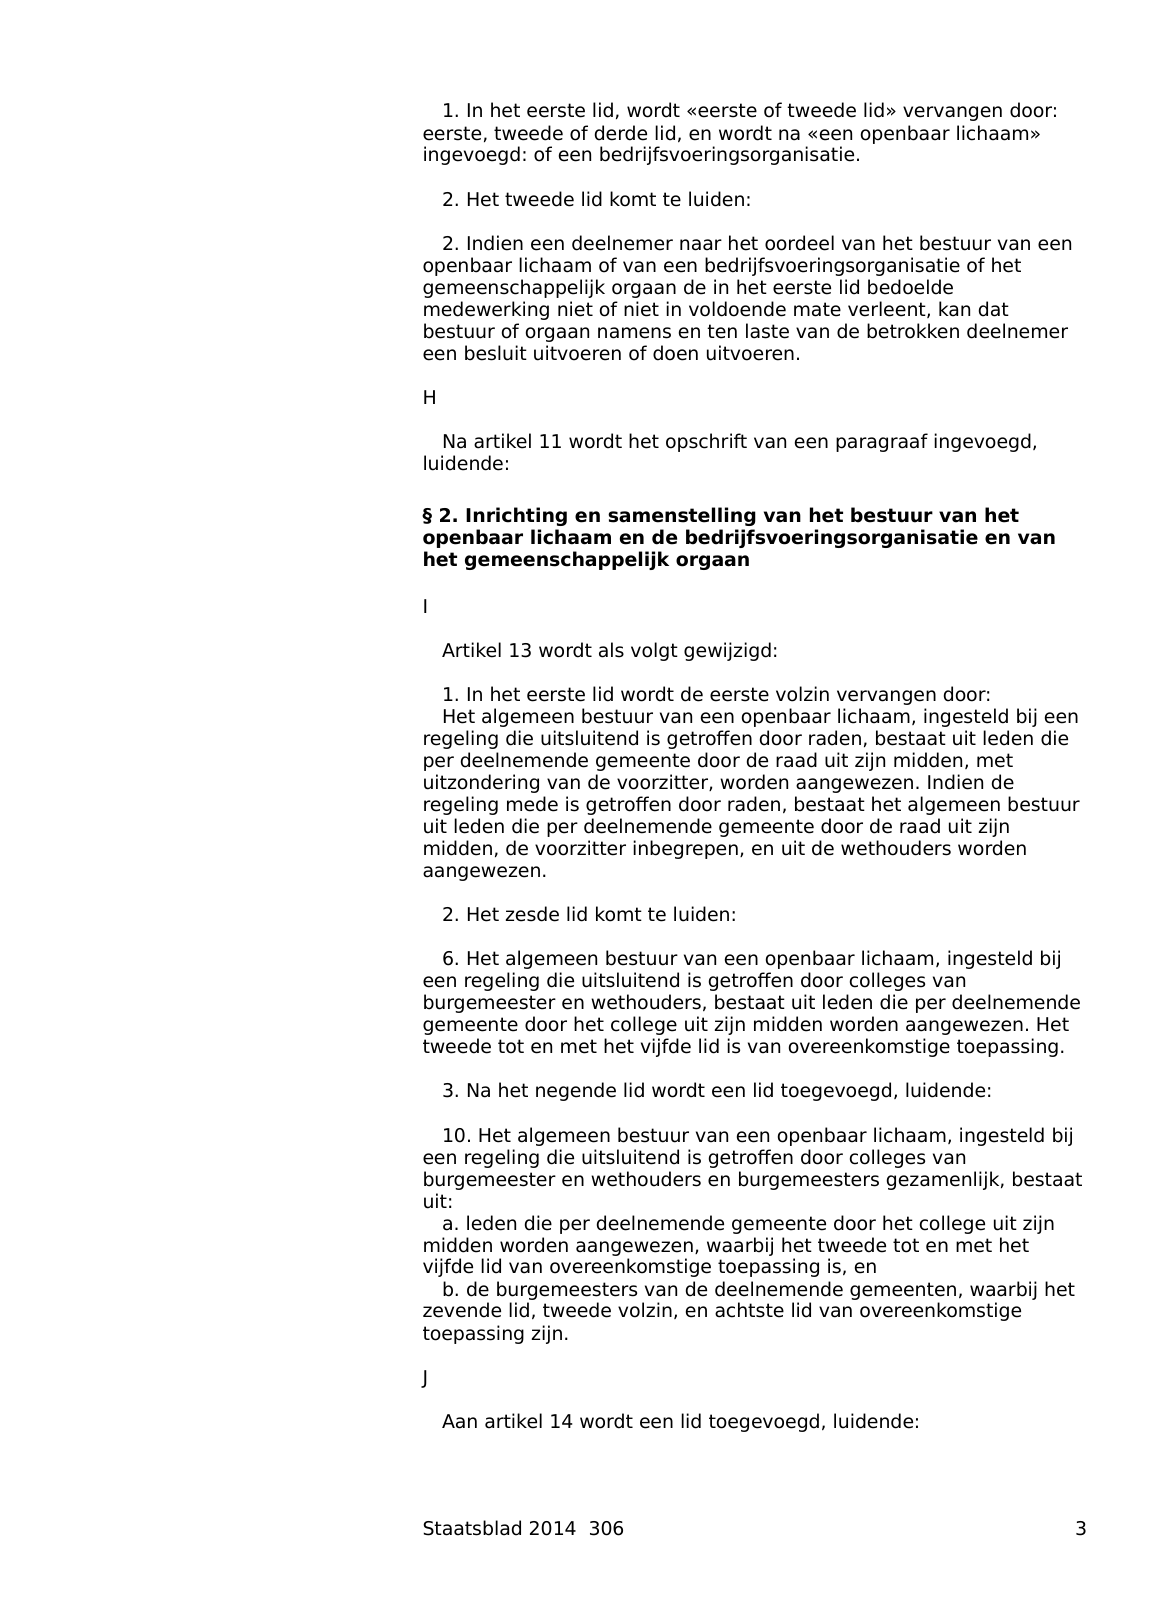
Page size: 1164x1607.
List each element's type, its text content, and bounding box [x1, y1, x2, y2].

text 2. Het tweede lid komt te luiden: [422, 188, 1087, 211]
text 1. In het eerste lid, wordt «eerste of tweede lid» vervangen door: eerste, tweede of derde lid, en wordt na «een openbaar lichaam» ingevoegd: of een bedrijfsvoeringsorganisatie. [422, 100, 1087, 166]
subtitle § 2. Inrichting en samenstelling van het bestuur van het openbaar lichaam en de bedrijfsvoeringsorganisatie en van het gemeenschappelijk orgaan [422, 505, 1087, 571]
text I [422, 596, 1087, 618]
text 10. Het algemeen bestuur van een openbaar lichaam, ingesteld bij een regeling die uitsluitend is getroffen door colleges van burgemeester en wethouders en burgemeesters gezamenlijk, bestaat uit: [422, 1124, 1087, 1212]
text Het algemeen bestuur van een openbaar lichaam, ingesteld bij een regeling die uitsluitend is getroffen door raden, bestaat uit leden die per deelnemende gemeente door de raad uit zijn midden, met uitzondering van de voorzitter, worden aangewezen. Indien de regeling mede is getroffen door raden, bestaat het algemeen bestuur uit leden die per deelnemende gemeente door de raad uit zijn midden, de voorzitter inbegrepen, en uit de wethouders worden aangewezen. [422, 706, 1087, 882]
text 6. Het algemeen bestuur van een openbaar lichaam, ingesteld bij een regeling die uitsluitend is getroffen door colleges van burgemeester en wethouders, bestaat uit leden die per deelnemende gemeente door het college uit zijn midden worden aangewezen. Het tweede tot en met het vijfde lid is van overeenkomstige toepassing. [422, 948, 1087, 1058]
text 1. In het eerste lid wordt de eerste volzin vervangen door: [422, 684, 1087, 706]
text J [422, 1367, 1087, 1388]
text b. de burgemeesters van de deelnemende gemeenten, waarbij het zevende lid, tweede volzin, en achtste lid van overeenkomstige toepassing zijn. [422, 1278, 1087, 1344]
text 2. Het zesde lid komt te luiden: [422, 904, 1087, 926]
text Artikel 13 wordt als volgt gewijzigd: [422, 640, 1087, 662]
text 2. Indien een deelnemer naar het oordeel van het bestuur van een openbaar lichaam of van een bedrijfsvoeringsorganisatie of het gemeenschappelijk orgaan de in het eerste lid bedoelde medewerking niet of niet in voldoende mate verleent, kan dat bestuur of orgaan namens en ten laste van de betrokken deelnemer een besluit uitvoeren of doen uitvoeren. [422, 233, 1087, 364]
text a. leden die per deelnemende gemeente door het college uit zijn midden worden aangewezen, waarbij het tweede tot en met het vijfde lid van overeenkomstige toepassing is, en [422, 1212, 1087, 1278]
text Aan artikel 14 wordt een lid toegevoegd, luidende: [422, 1411, 1087, 1433]
text 3. Na het negende lid wordt een lid toegevoegd, luidende: [422, 1080, 1087, 1102]
text Na artikel 11 wordt het opschrift van een paragraaf ingevoegd, luidende: [422, 431, 1087, 475]
text H [422, 387, 1087, 409]
